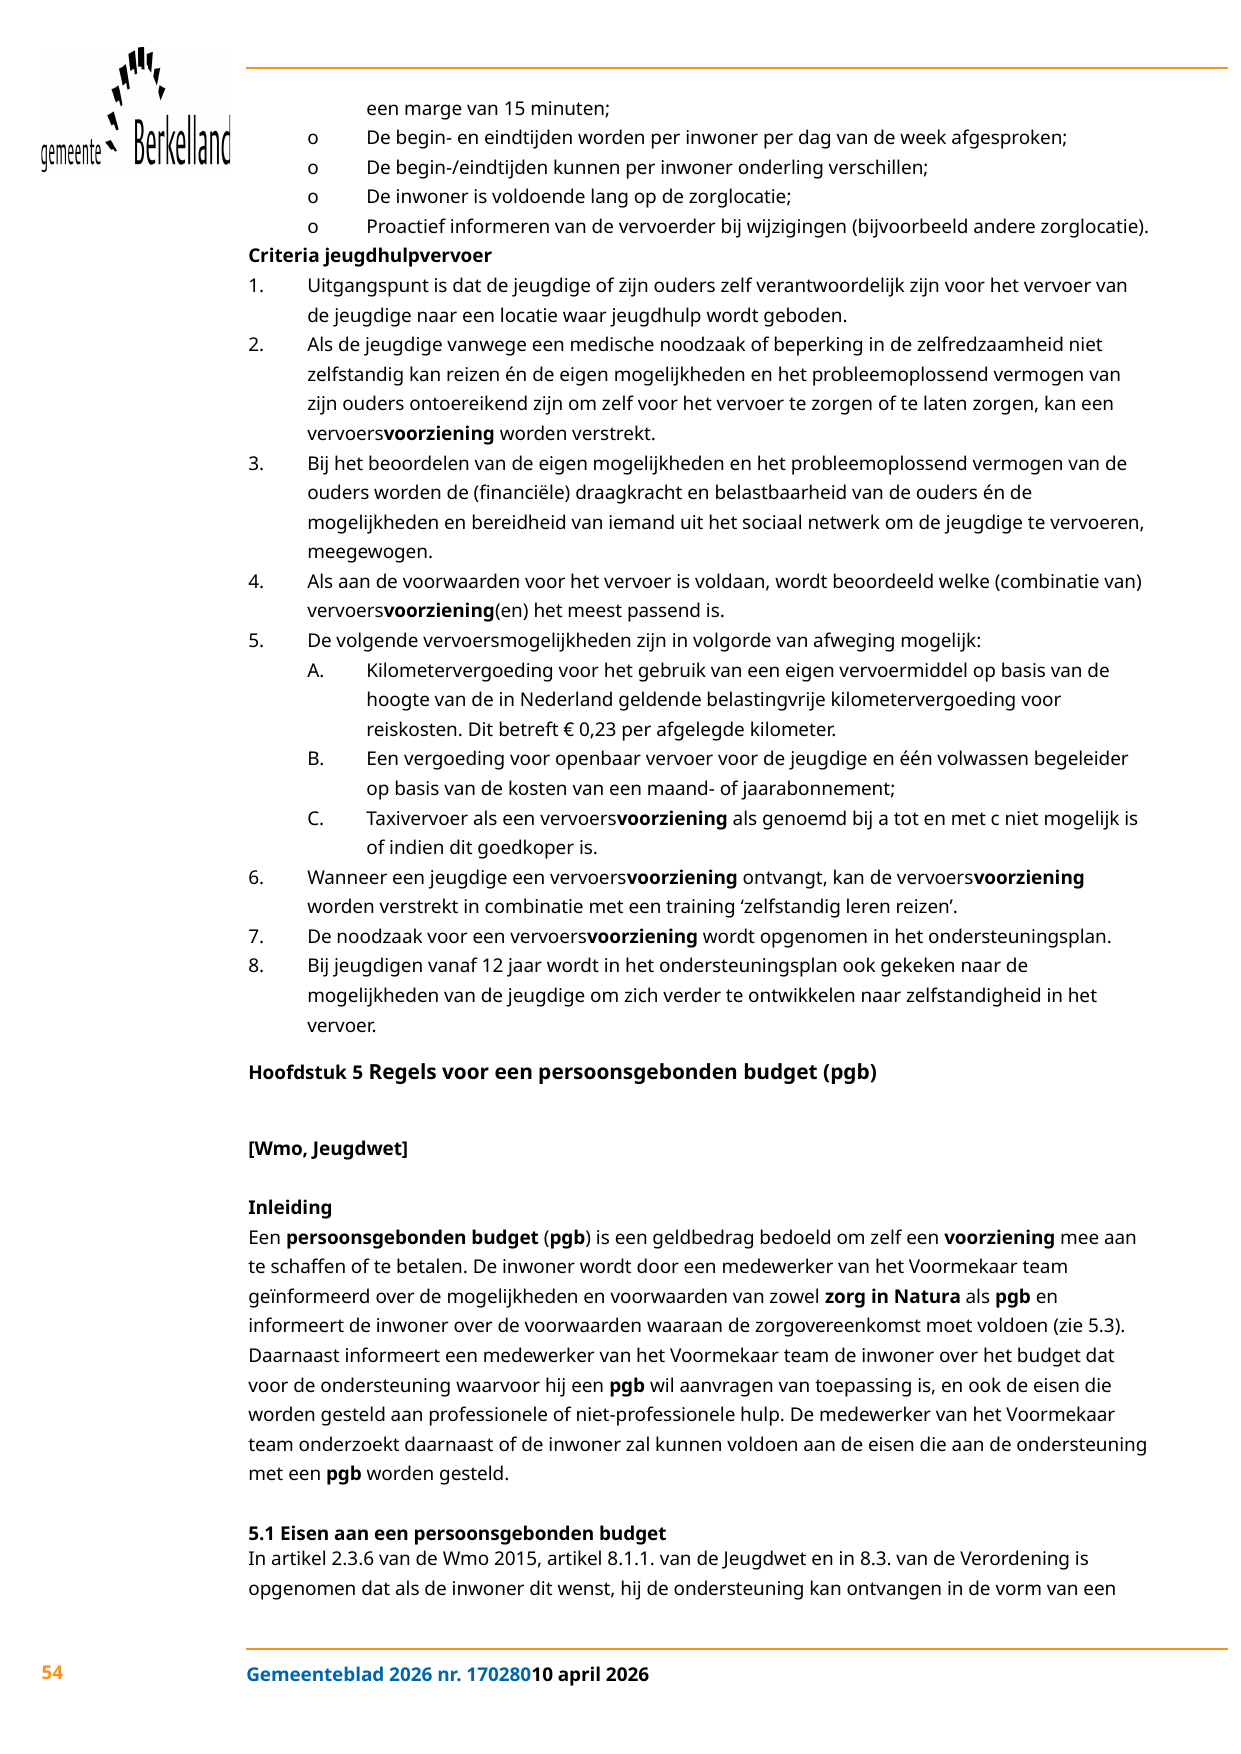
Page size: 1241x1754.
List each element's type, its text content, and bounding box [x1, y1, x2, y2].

list Wanneer een jeugdige een vervoersvoorziening ontvangt, kan de vervoersvoorziening worden verstrekt in combinatie met een training ‘zelfstandig leren reizen’. [248, 864, 1152, 919]
list De begin-/eindtijden kunnen per inwoner onderling verschillen; [307, 154, 1152, 180]
list Proactief informeren van de vervoerder bij wijzigingen (bijvoorbeeld andere zorglocatie). [307, 213, 1152, 239]
list Kilometervergoeding voor het gebruik van een eigen vervoermiddel op basis van de hoogte van de in Nederland geldende belastingvrije kilometervergoeding voor reiskosten. Dit betreft € 0,23 per afgelegde kilometer. [307, 657, 1152, 742]
list Bij het beoordelen van de eigen mogelijkheden en het probleemoplossend vermogen van de ouders worden de (financiële) draagkracht en belastbaarheid van de ouders én de mogelijkheden en bereidheid van iemand uit het sociaal netwerk om de jeugdige te vervoeren, meegewogen. [248, 450, 1152, 564]
text Een persoonsgebonden budget (pgb) is een geldbedrag bedoeld om zelf een voorziening mee aan te schaffen of te betalen. De inwoner wordt door een medewerker van het Voormekaar team geïnformeerd over de mogelijkheden en voorwaarden van zowel zorg in Natura als pgb en informeert de inwoner over de voorwaarden waaraan de zorgovereenkomst moet voldoen (zie 5.3). Daarnaast informeert een medewerker van het Voormekaar team de inwoner over het budget dat voor de ondersteuning waarvoor hij een pgb wil aanvragen van toepassing is, en ook de eisen die worden gesteld aan professionele of niet-professionele hulp. De medewerker van het Voormekaar team onderzoekt daarnaast of de inwoner zal kunnen voldoen aan de eisen die aan de ondersteuning met een pgb worden gesteld. [248, 1224, 1152, 1486]
list De volgende vervoersmogelijkheden zijn in volgorde van afweging mogelijk: [248, 627, 1152, 653]
picture [41, 47, 231, 172]
list Als aan de voorwaarden voor het vervoer is voldaan, wordt beoordeeld welke (combinatie van) vervoersvoorziening(en) het meest passend is. [248, 568, 1152, 623]
text Criteria jeugdhulpvervoer [248, 243, 1152, 268]
list De begin- en eindtijden worden per inwoner per dag van de week afgesproken; [307, 124, 1152, 150]
list De inwoner is voldoende lang op de zorglocatie; [307, 183, 1152, 209]
list De noodzaak voor een vervoersvoorziening wordt opgenomen in het ondersteuningsplan. [248, 923, 1152, 949]
text Hoofdstuk 5 Regels voor een persoonsgebonden budget (pgb) [248, 1057, 1152, 1086]
text In artikel 2.3.6 van de Wmo 2015, artikel 8.1.1. van de Jeugdwet en in 8.3. van de Verordening is opgenomen dat als de inwoner dit wenst, hij de ondersteuning kan ontvangen in de vorm van een [248, 1546, 1152, 1601]
list Taxivervoer als een vervoersvoorziening als genoemd bij a tot en met c niet mogelijk is of indien dit goedkoper is. [307, 805, 1152, 860]
list Uitgangspunt is dat de jeugdige of zijn ouders zelf verantwoordelijk zijn voor het vervoer van de jeugdige naar een locatie waar jeugdhulp wordt geboden. [248, 272, 1152, 328]
text Inleiding [248, 1194, 1152, 1220]
text 5.1 Eisen aan een persoonsgebonden budget [248, 1520, 1152, 1546]
text [Wmo, Jeugdwet] [248, 1135, 1152, 1161]
list een marge van 15 minuten; [307, 95, 1152, 121]
list Een vergoeding voor openbaar vervoer voor de jeugdige en één volwassen begeleider op basis van de kosten van een maand- of jaarabonnement; [307, 746, 1152, 801]
list Bij jeugdigen vanaf 12 jaar wordt in het ondersteuningsplan ook gekeken naar de mogelijkheden van de jeugdige om zich verder te ontwikkelen naar zelfstandigheid in het vervoer. [248, 953, 1152, 1038]
list Als de jeugdige vanwege een medische noodzaak of beperking in de zelfredzaamheid niet zelfstandig kan reizen én de eigen mogelijkheden en het probleemoplossend vermogen van zijn ouders ontoereikend zijn om zelf voor het vervoer te zorgen of te laten zorgen, kan een vervoersvoorziening worden verstrekt. [248, 331, 1152, 446]
